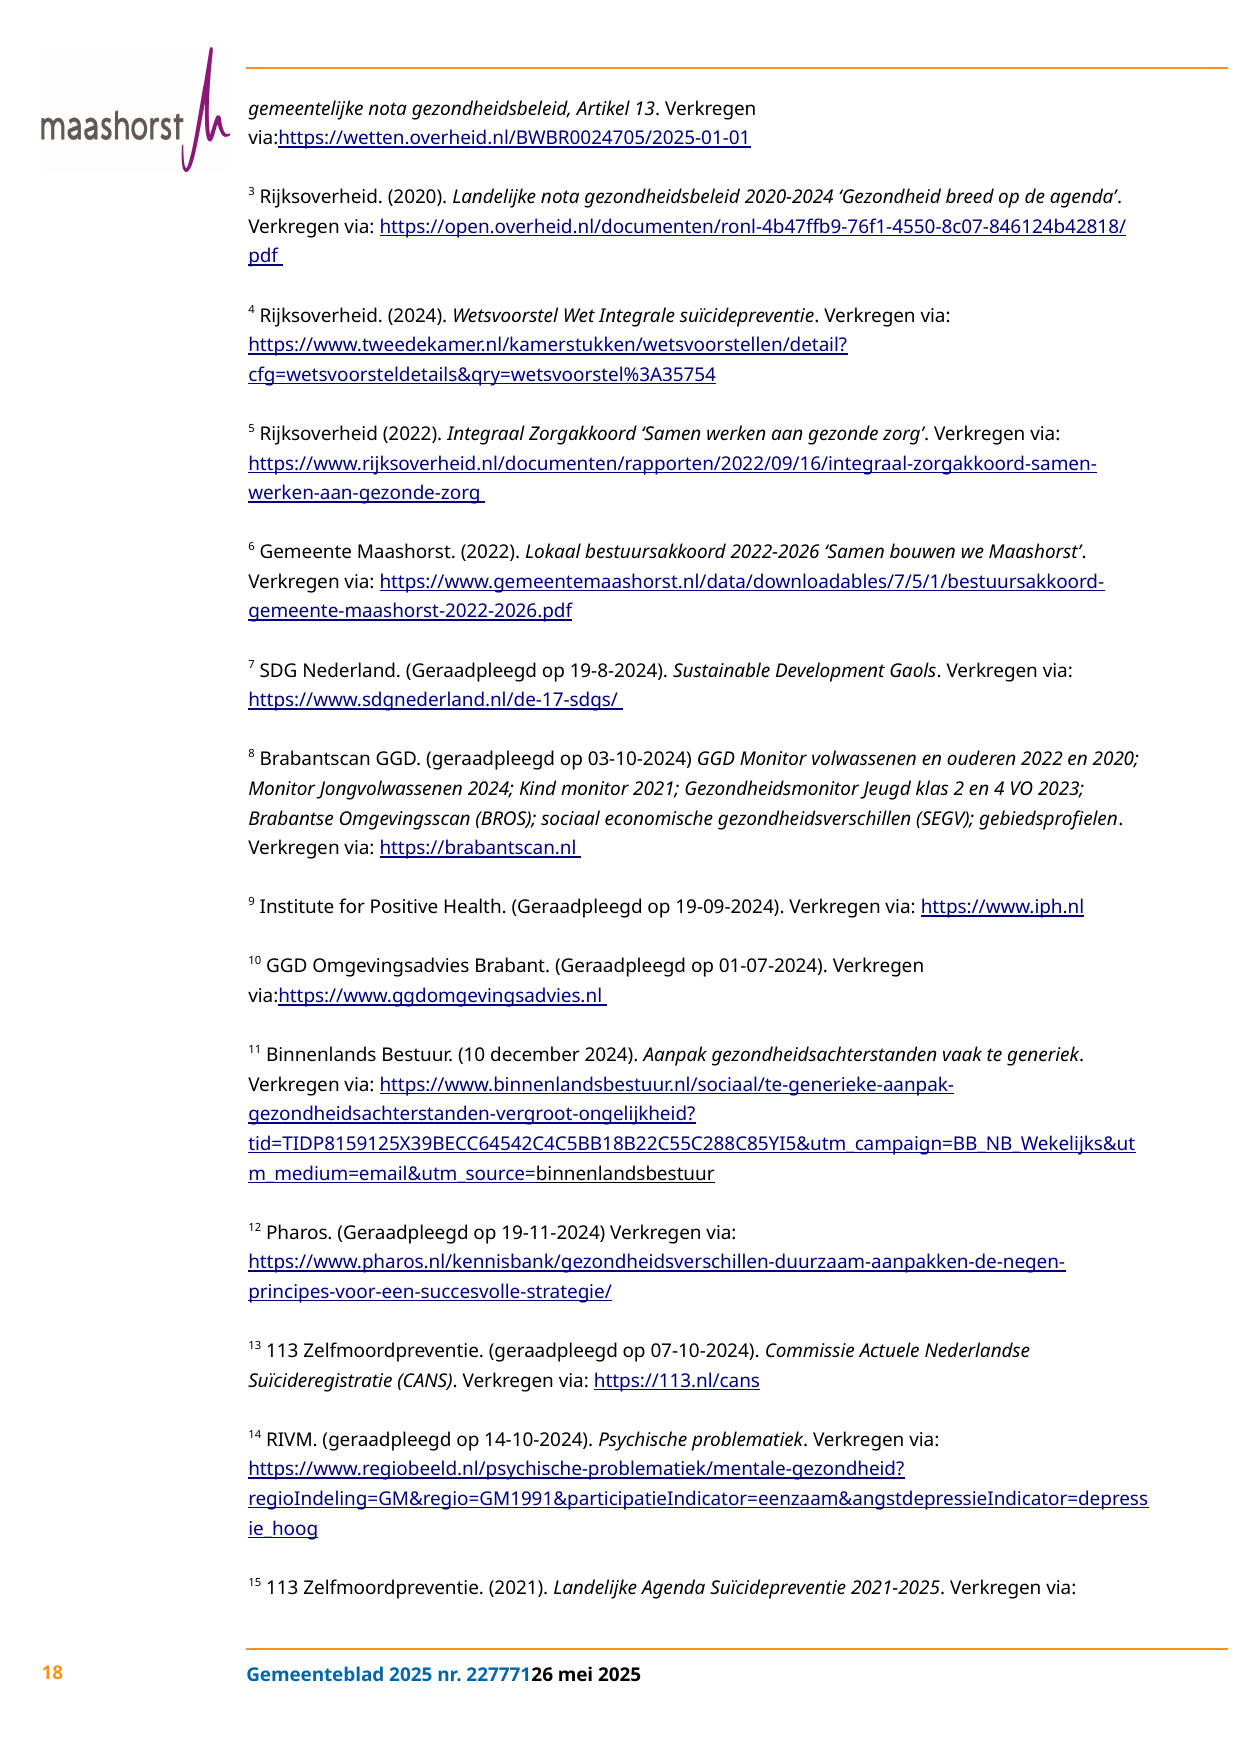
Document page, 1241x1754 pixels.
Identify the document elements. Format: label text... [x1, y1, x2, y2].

picture [41, 47, 231, 172]
text 11 Binnenlands Bestuur. (10 december 2024). Aanpak gezondheidsachterstanden vaak te generiek. Verkregen via: https://www.binnenlandsbestuur.nl/sociaal/te-generieke-aanpak-gezondheidsachterstanden-vergroot-ongelijkheid?tid=TIDP8159125X39BECC64542C4C5BB18B22C55C288C85YI5&utm_campaign=BB_NB_Wekelijks&utm_medium=email&utm_source=binnenlandsbestuur [248, 1041, 1152, 1186]
text gemeentelijke nota gezondheidsbeleid, Artikel 13. Verkregen via:https://wetten.overheid.nl/BWBR0024705/2025-01-01 [248, 95, 1152, 150]
text 3 Rijksoverheid. (2020). Landelijke nota gezondheidsbeleid 2020-2024 ‘Gezondheid breed op de agenda’. Verkregen via: https://open.overheid.nl/documenten/ronl-4b47ffb9-76f1-4550-8c07-846124b42818/pdf [248, 183, 1152, 268]
text 6 Gemeente Maashorst. (2022). Lokaal bestuursakkoord 2022-2026 ‘Samen bouwen we Maashorst’. Verkregen via: https://www.gemeentemaashorst.nl/data/downloadables/7/5/1/bestuursakkoord-gemeente-maashorst-2022-2026.pdf [248, 538, 1152, 623]
text 14 RIVM. (geraadpleegd op 14-10-2024). Psychische problematiek. Verkregen via: https://www.regiobeeld.nl/psychische-problematiek/mentale-gezondheid?regioIndeling=GM&regio=GM1991&participatieIndicator=eenzaam&angstdepressieIndicator=depressie_hoog [248, 1426, 1152, 1541]
text 15 113 Zelfmoordpreventie. (2021). Landelijke Agenda Suïcidepreventie 2021-2025. Verkregen via: [248, 1574, 1152, 1600]
text 5 Rijksoverheid (2022). Integraal Zorgakkoord ‘Samen werken aan gezonde zorg’. Verkregen via: https://www.rijksoverheid.nl/documenten/rapporten/2022/09/16/integraal-zorgakkoord-samen-werken-aan-gezonde-zorg [248, 420, 1152, 505]
text 8 Brabantscan GGD. (geraadpleegd op 03-10-2024) GGD Monitor volwassenen en ouderen 2022 en 2020; Monitor Jongvolwassenen 2024; Kind monitor 2021; Gezondheidsmonitor Jeugd klas 2 en 4 VO 2023; Brabantse Omgevingsscan (BROS); sociaal economische gezondheidsverschillen (SEGV); gebiedsprofielen. Verkregen via: https://brabantscan.nl [248, 746, 1152, 860]
text 13 113 Zelfmoordpreventie. (geraadpleegd op 07-10-2024). Commissie Actuele Nederlandse Suïcideregistratie (CANS). Verkregen via: https://113.nl/cans [248, 1337, 1152, 1393]
text 7 SDG Nederland. (Geraadpleegd op 19-8-2024). Sustainable Development Gaols. Verkregen via: https://www.sdgnederland.nl/de-17-sdgs/ [248, 657, 1152, 712]
text 10 GGD Omgevingsadvies Brabant. (Geraadpleegd op 01-07-2024). Verkregen via:https://www.ggdomgevingsadvies.nl [248, 953, 1152, 1008]
text 4 Rijksoverheid. (2024). Wetsvoorstel Wet Integrale suïcidepreventie. Verkregen via: https://www.tweedekamer.nl/kamerstukken/wetsvoorstellen/detail?cfg=wetsvoorsteldetails&qry=wetsvoorstel%3A35754 [248, 302, 1152, 387]
text 9 Institute for Positive Health. (Geraadpleegd op 19-09-2024). Verkregen via: https://www.iph.nl [248, 893, 1152, 919]
text 12 Pharos. (Geraadpleegd op 19-11-2024) Verkregen via: https://www.pharos.nl/kennisbank/gezondheidsverschillen-duurzaam-aanpakken-de-negen-principes-voor-een-succesvolle-strategie/ [248, 1219, 1152, 1304]
